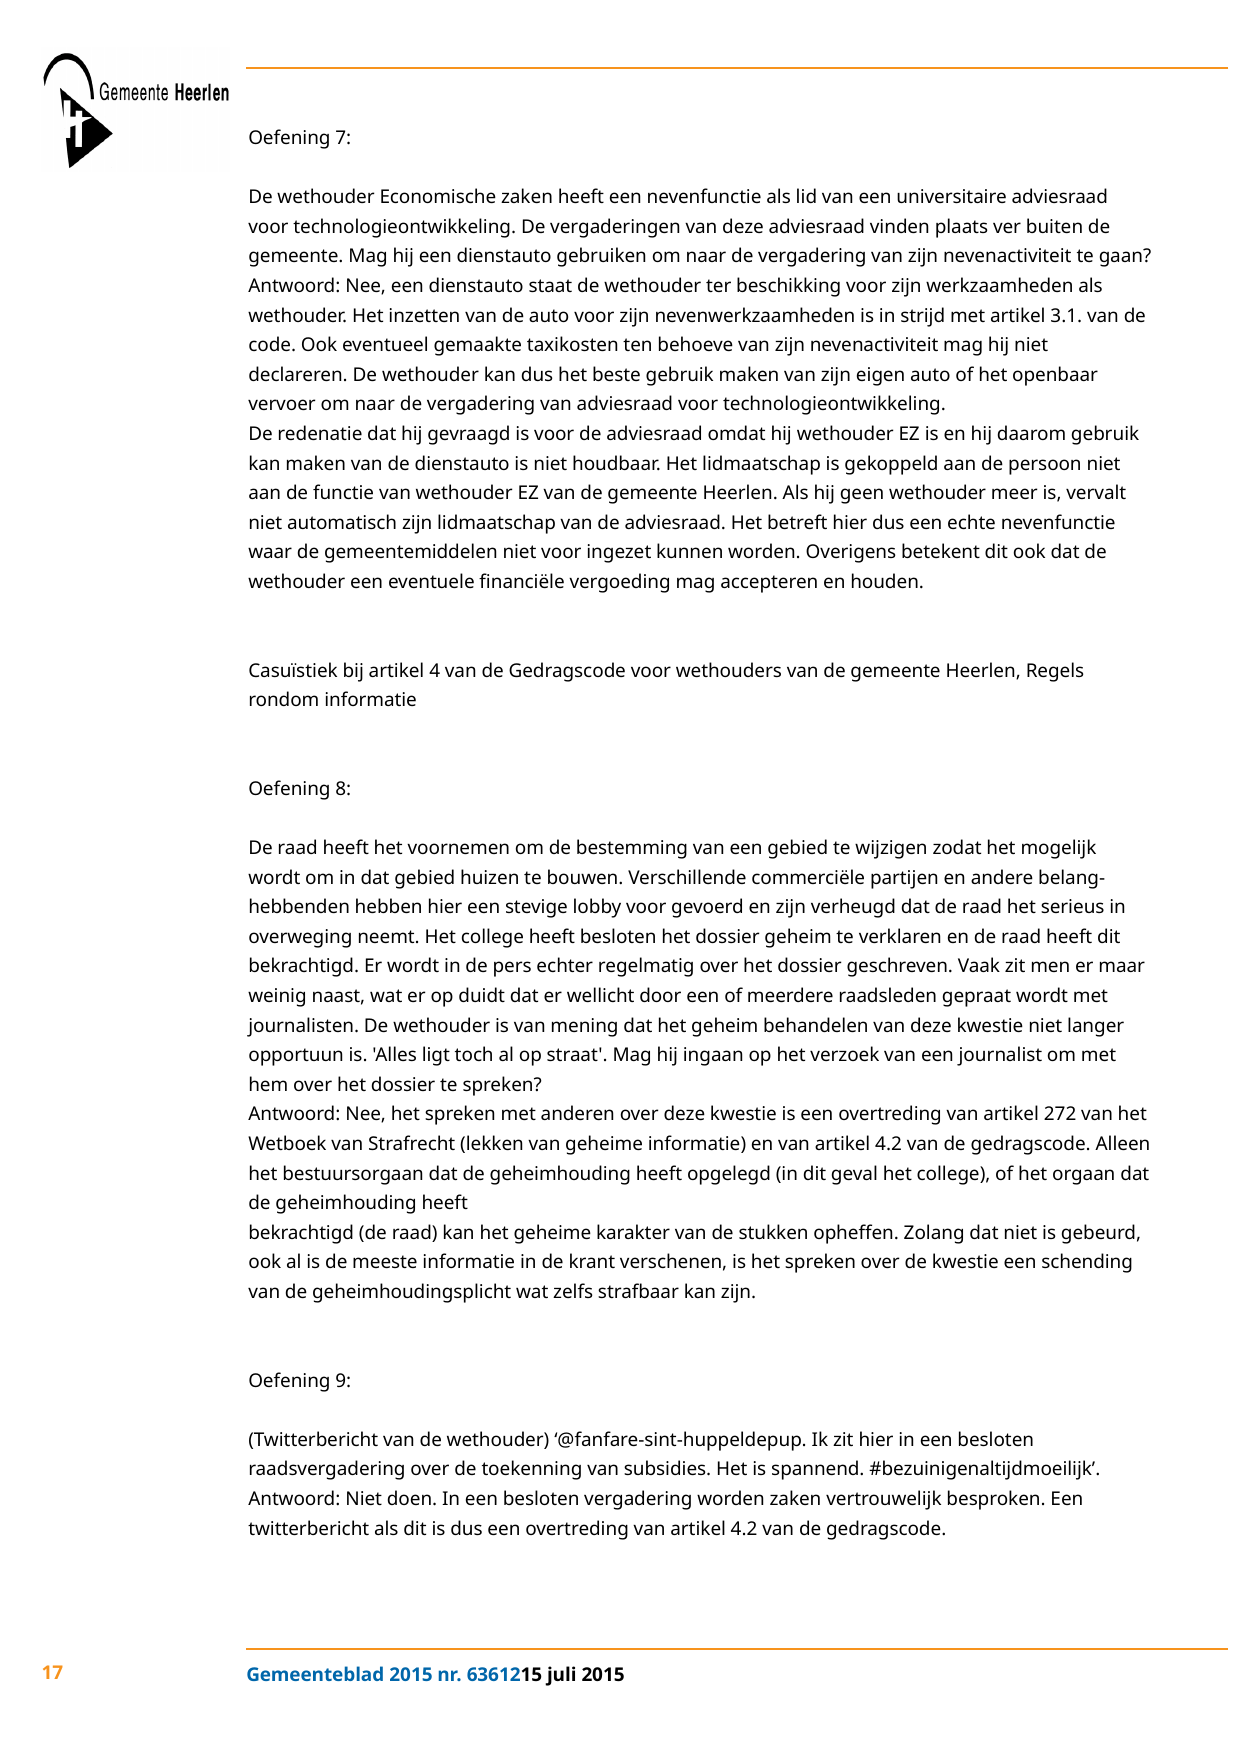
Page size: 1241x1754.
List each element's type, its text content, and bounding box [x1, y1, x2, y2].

text Antwoord: Nee, het spreken met anderen over deze kwestie is een overtreding van artikel 272 van het Wetboek van Strafrecht (lekken van geheime informatie) en van artikel 4.2 van de gedragscode. Alleen het bestuursorgaan dat de geheimhouding heeft opgelegd (in dit geval het college), of het orgaan dat de geheimhouding heeft [248, 1101, 1152, 1215]
text Antwoord: Niet doen. In een besloten vergadering worden zaken vertrouwelijk besproken. Een twitterbericht als dit is dus een overtreding van artikel 4.2 van de gedragscode. [248, 1485, 1152, 1541]
text Casuïstiek bij artikel 4 van de Gedragscode voor wethouders van de gemeente Heerlen, Regels rondom informatie [248, 657, 1152, 712]
text De redenatie dat hij gevraagd is voor de adviesraad omdat hij wethouder EZ is en hij daarom gebruik kan maken van de dienstauto is niet houdbaar. Het lidmaatschap is gekoppeld aan de persoon niet aan de functie van wethouder EZ van de gemeente Heerlen. Als hij geen wethouder meer is, vervalt niet automatisch zijn lidmaatschap van de adviesraad. Het betreft hier dus een echte nevenfunctie waar de gemeentemiddelen niet voor ingezet kunnen worden. Overigens betekent dit ook dat de wethouder een eventuele financiële vergoeding mag accepteren en houden. [248, 420, 1152, 594]
text Antwoord: Nee, een dienstauto staat de wethouder ter beschikking voor zijn werkzaamheden als wethouder. Het inzetten van de auto voor zijn nevenwerkzaamheden is in strijd met artikel 3.1. van de code. Ook eventueel gemaakte taxikosten ten behoeve van zijn nevenactiviteit mag hij niet declareren. De wethouder kan dus het beste gebruik maken van zijn eigen auto of het openbaar vervoer om naar de vergadering van adviesraad voor technologieontwikkeling. [248, 272, 1152, 416]
text De wethouder Economische zaken heeft een nevenfunctie als lid van een universitaire adviesraad voor technologieontwikkeling. De vergaderingen van deze adviesraad vinden plaats ver buiten de gemeente. Mag hij een dienstauto gebruiken om naar de vergadering van zijn nevenactiviteit te gaan? [248, 183, 1152, 268]
text Oefening 7: [248, 124, 1152, 150]
text De raad heeft het voornemen om de bestemming van een gebied te wijzigen zodat het mogelijk wordt om in dat gebied huizen te bouwen. Verschillende commerciële partijen en andere belang- [248, 834, 1152, 890]
picture [41, 47, 231, 172]
text Oefening 8: [248, 775, 1152, 801]
text hebbenden hebben hier een stevige lobby voor gevoerd en zijn verheugd dat de raad het serieus in overweging neemt. Het college heeft besloten het dossier geheim te verklaren en de raad heeft dit bekrachtigd. Er wordt in de pers echter regelmatig over het dossier geschreven. Vaak zit men er maar weinig naast, wat er op duidt dat er wellicht door een of meerdere raadsleden gepraat wordt met journalisten. De wethouder is van mening dat het geheim behandelen van deze kwestie niet langer opportuun is. 'Alles ligt toch al op straat'. Mag hij ingaan op het verzoek van een journalist om met hem over het dossier te spreken? [248, 893, 1152, 1097]
text (Twitterbericht van de wethouder) ‘@fanfare-sint-huppeldepup. Ik zit hier in een besloten raadsvergadering over de toekenning van subsidies. Het is spannend. #bezuinigenaltijdmoeilijk’. [248, 1426, 1152, 1481]
text Oefening 9: [248, 1367, 1152, 1393]
text bekrachtigd (de raad) kan het geheime karakter van de stukken opheffen. Zolang dat niet is gebeurd, ook al is de meeste informatie in de krant verschenen, is het spreken over de kwestie een schending van de geheimhoudingsplicht wat zelfs strafbaar kan zijn. [248, 1219, 1152, 1304]
